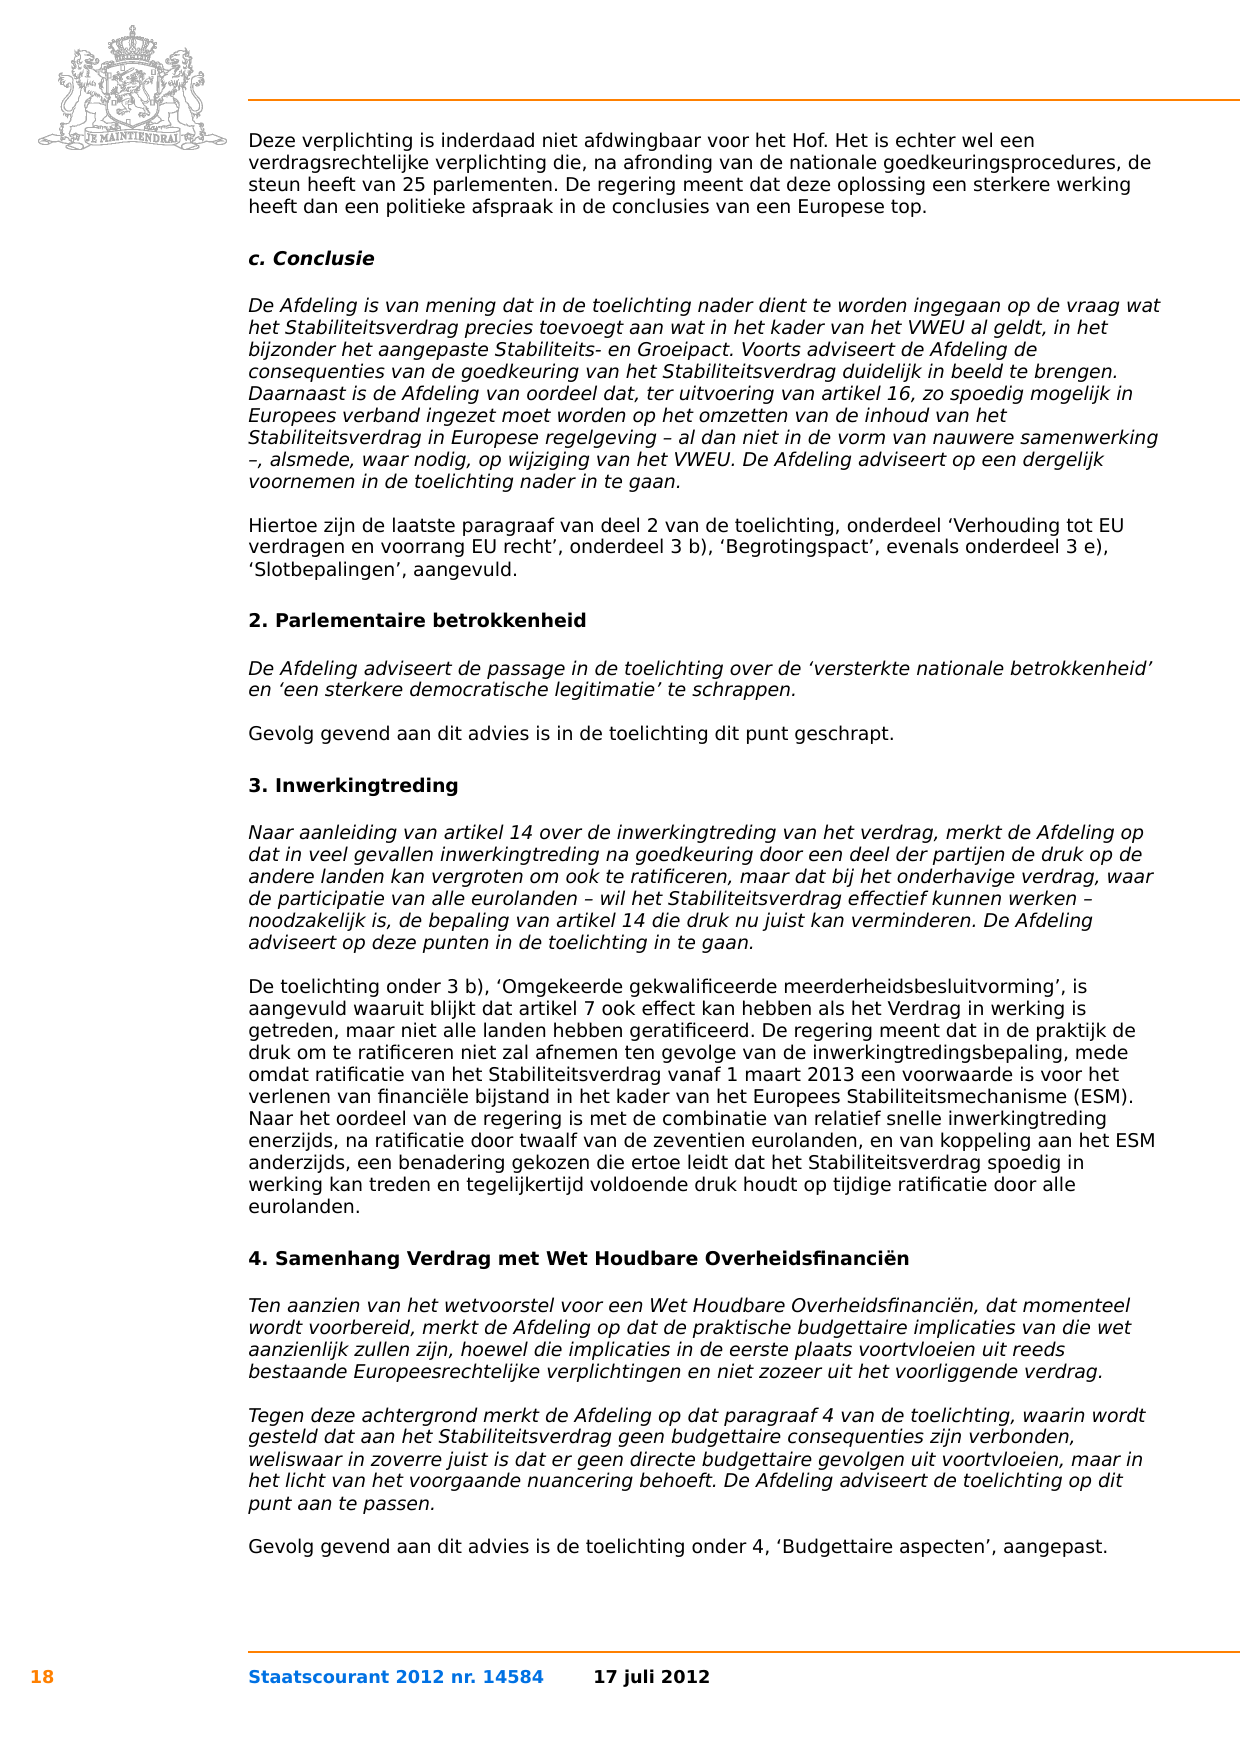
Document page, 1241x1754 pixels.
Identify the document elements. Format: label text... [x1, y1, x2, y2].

text De Afdeling adviseert de passage in de toelichting over de ‘versterkte nationale betrokkenheid’ en ‘een sterkere democratische legitimatie’ te schrappen. [248, 657, 1163, 701]
text Hiertoe zijn de laatste paragraaf van deel 2 van de toelichting, onderdeel ‘Verhouding tot EU verdragen en voorrang EU recht’, onderdeel 3 b), ‘Begrotingspact’, evenals onderdeel 3 e), ‘Slotbepalingen’, aangevuld. [248, 514, 1163, 580]
picture [38, 25, 227, 150]
text De Afdeling is van mening dat in de toelichting nader dient te worden ingegaan op de vraag wat het Stabiliteitsverdrag precies toevoegt aan wat in het kader van het VWEU al geldt, in het bijzonder het aangepaste Stabiliteits- en Groeipact. Voorts adviseert de Afdeling de consequenties van de goedkeuring van het Stabiliteitsverdrag duidelijk in beeld te brengen. Daarnaast is de Afdeling van oordeel dat, ter uitvoering van artikel 16, zo spoedig mogelijk in Europees verband ingezet moet worden op het omzetten van de inhoud van het Stabiliteitsverdrag in Europese regelgeving – al dan niet in de vorm van nauwere samenwerking –, alsmede, waar nodig, op wijziging van het VWEU. De Afdeling adviseert op een dergelijk voornemen in de toelichting nader in te gaan. [248, 295, 1163, 493]
text Gevolg gevend aan dit advies is in de toelichting dit punt geschrapt. [248, 723, 1163, 745]
text Deze verplichting is inderdaad niet afdwingbaar voor het Hof. Het is echter wel een verdragsrechtelijke verplichting die, na afronding van de nationale goedkeuringsprocedures, de steun heeft van 25 parlementen. De regering meent dat deze oplossing een sterkere werking heeft dan een politieke afspraak in de conclusies van een Europese top. [248, 130, 1163, 218]
subtitle 4. Samenhang Verdrag met Wet Houdbare Overheidsfinanciën [248, 1248, 1163, 1270]
text Gevolg gevend aan dit advies is de toelichting onder 4, ‘Budgettaire aspecten’, aangepast. [248, 1536, 1163, 1558]
subtitle c. Conclusie [248, 248, 1163, 270]
subtitle 3. Inwerkingtreding [248, 775, 1163, 797]
text Tegen deze achtergrond merkt de Afdeling op dat paragraaf 4 van de toelichting, waarin wordt gesteld dat aan het Stabiliteitsverdrag geen budgettaire consequenties zijn verbonden, weliswaar in zoverre juist is dat er geen directe budgettaire gevolgen uit voortvloeien, maar in het licht van het voorgaande nuancering behoeft. De Afdeling adviseert de toelichting op dit punt aan te passen. [248, 1404, 1163, 1514]
text De toelichting onder 3 b), ‘Omgekeerde gekwalificeerde meerderheidsbesluitvorming’, is aangevuld waaruit blijkt dat artikel 7 ook effect kan hebben als het Verdrag in werking is getreden, maar niet alle landen hebben geratificeerd. De regering meent dat in de praktijk de druk om te ratificeren niet zal afnemen ten gevolge van de inwerkingtredingsbepaling, mede omdat ratificatie van het Stabiliteitsverdrag vanaf 1 maart 2013 een voorwaarde is voor het verlenen van financiële bijstand in het kader van het Europees Stabiliteitsmechanisme (ESM). Naar het oordeel van de regering is met de combinatie van relatief snelle inwerkingtreding enerzijds, na ratificatie door twaalf van de zeventien eurolanden, en van koppeling aan het ESM anderzijds, een benadering gekozen die ertoe leidt dat het Stabiliteitsverdrag spoedig in werking kan treden en tegelijkertijd voldoende druk houdt op tijdige ratificatie door alle eurolanden. [248, 976, 1163, 1218]
text Ten aanzien van het wetvoorstel voor een Wet Houdbare Overheidsfinanciën, dat momenteel wordt voorbereid, merkt de Afdeling op dat de praktische budgettaire implicaties van die wet aanzienlijk zullen zijn, hoewel die implicaties in de eerste plaats voortvloeien uit reeds bestaande Europeesrechtelijke verplichtingen en niet zozeer uit het voorliggende verdrag. [248, 1295, 1163, 1383]
subtitle 2. Parlementaire betrokkenheid [248, 610, 1163, 632]
text Naar aanleiding van artikel 14 over de inwerkingtreding van het verdrag, merkt de Afdeling op dat in veel gevallen inwerkingtreding na goedkeuring door een deel der partijen de druk op de andere landen kan vergroten om ook te ratificeren, maar dat bij het onderhavige verdrag, waar de participatie van alle eurolanden – wil het Stabiliteitsverdrag effectief kunnen werken – noodzakelijk is, de bepaling van artikel 14 die druk nu juist kan verminderen. De Afdeling adviseert op deze punten in de toelichting in te gaan. [248, 822, 1163, 954]
